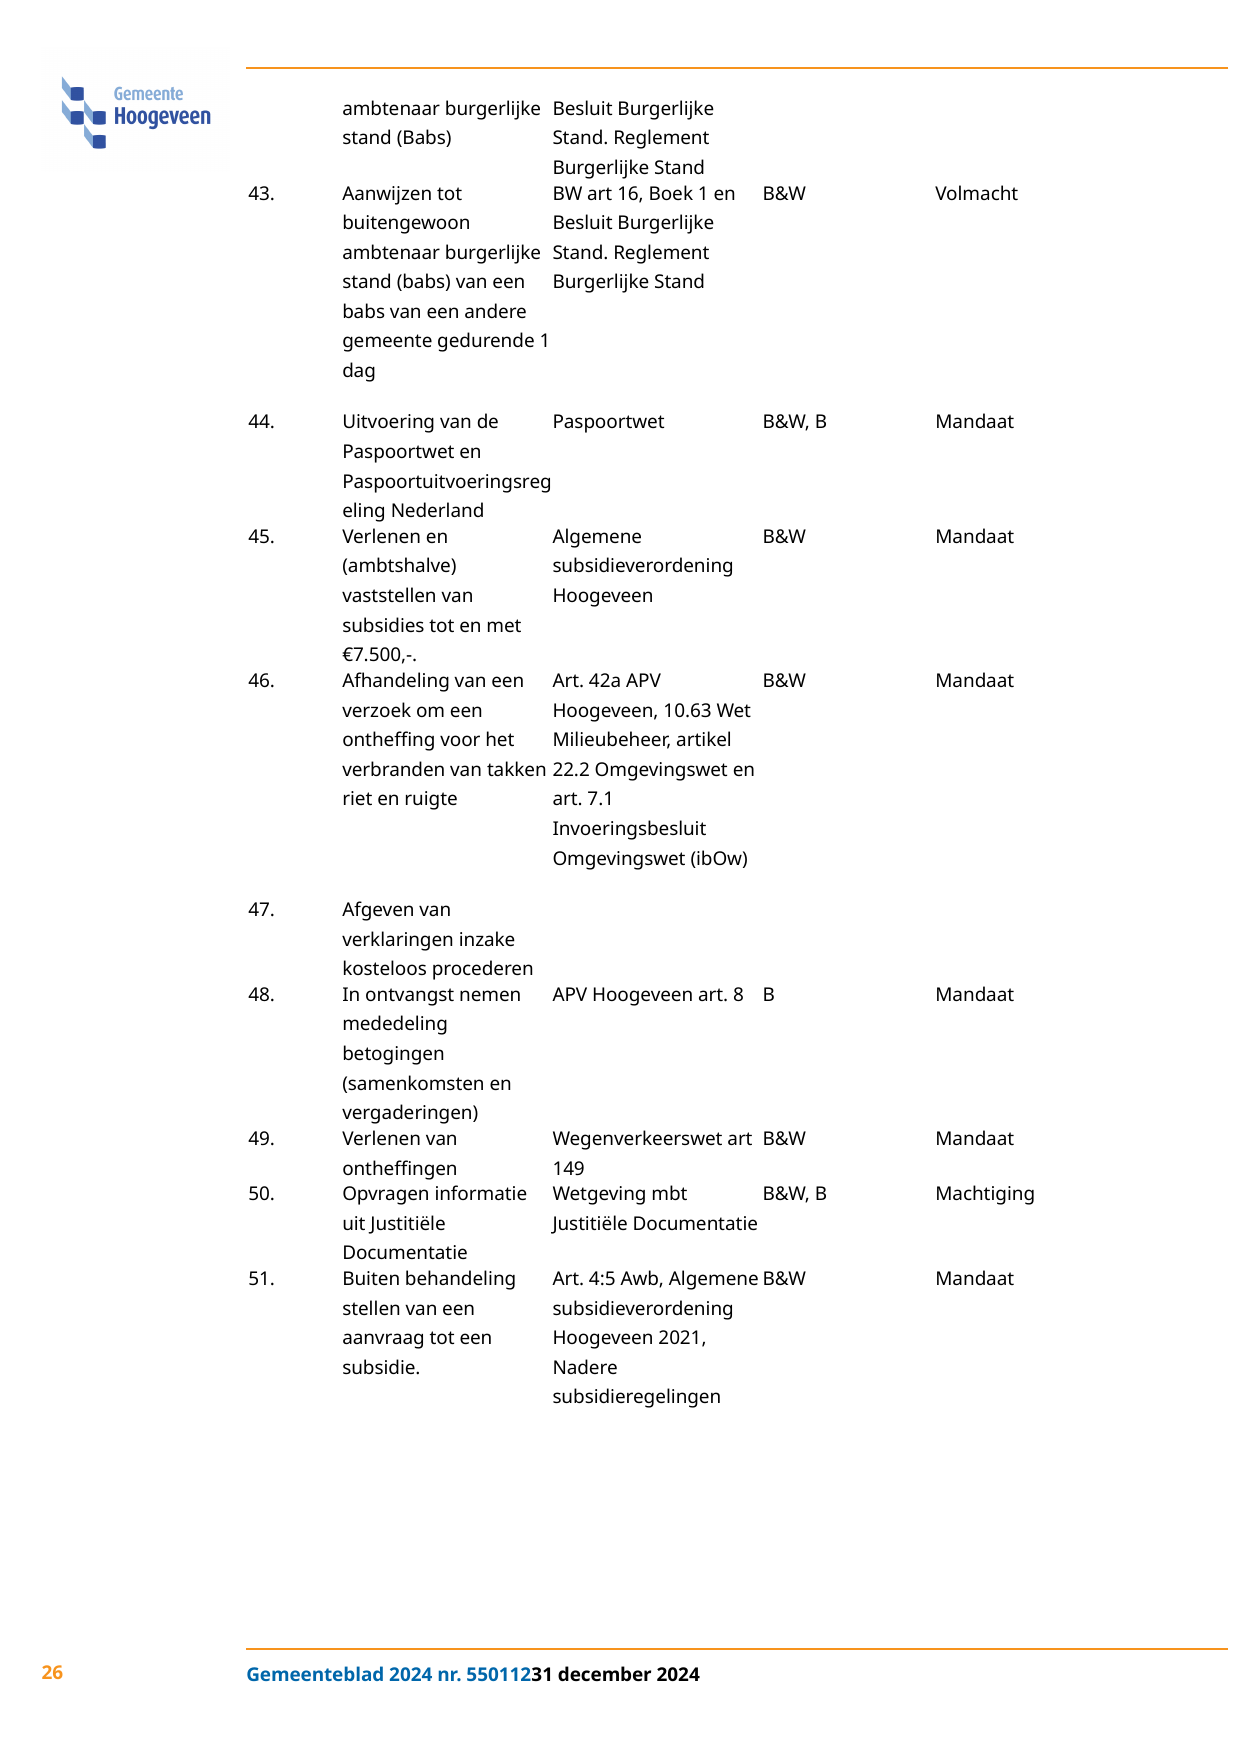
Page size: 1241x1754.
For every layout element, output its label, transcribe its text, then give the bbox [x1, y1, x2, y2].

table_cell Opvragen informatie uit Justitiële Documentatie [342, 1180, 552, 1265]
table_cell [1079, 1180, 1152, 1265]
table_cell Besluit Burgerlijke Stand. Reglement Burgerlijke Stand [552, 95, 762, 180]
table_cell ambtenaar burgerlijke stand (Babs) [342, 95, 552, 180]
table_cell Wegenverkeerswet art 149 [552, 1125, 762, 1180]
table_cell Volmacht [935, 180, 1079, 383]
table_cell [1079, 383, 1152, 409]
table_cell Afhandeling van een verzoek om een ontheffing voor het verbranden van takken riet en ruigte [342, 667, 552, 870]
table_cell 47. [248, 896, 342, 981]
table_cell Afgeven van verklaringen inzake kosteloos procederen [342, 896, 552, 981]
table_cell B [763, 981, 935, 1125]
table_cell Verlenen van ontheffingen [342, 1125, 552, 1180]
table_cell Verlenen en (ambtshalve) vaststellen van subsidies tot en met €7.500,-. [342, 523, 552, 667]
table_cell B&W [763, 180, 935, 383]
table_cell [763, 383, 935, 409]
table_cell Mandaat [935, 1265, 1079, 1409]
table_cell B&W [763, 1125, 935, 1180]
table_cell [1079, 523, 1152, 667]
table_cell [552, 896, 762, 981]
table_cell Wetgeving mbt Justitiële Documentatie [552, 1180, 762, 1265]
table_cell [248, 95, 342, 180]
table_cell [1079, 180, 1152, 383]
table_cell [342, 383, 552, 409]
table_cell Art. 4:5 Awb, Algemene subsidieverordening Hoogeveen 2021, Nadere subsidieregelingen [552, 1265, 762, 1409]
table_cell [1079, 95, 1152, 180]
table_cell 44. [248, 409, 342, 523]
table_cell [248, 870, 342, 896]
table_cell Machtiging [935, 1180, 1079, 1265]
table_cell 51. [248, 1265, 342, 1409]
table_cell [935, 95, 1079, 180]
table_cell [552, 870, 762, 896]
table_cell [935, 896, 1079, 981]
table_cell Uitvoering van de Paspoortwet en Paspoortuitvoeringsregeling Nederland [342, 409, 552, 523]
table_cell [763, 870, 935, 896]
picture [41, 47, 231, 172]
table_cell [1079, 896, 1152, 981]
table_cell [763, 95, 935, 180]
table_cell [1079, 1265, 1152, 1409]
table_cell B&W [763, 523, 935, 667]
table_cell 49. [248, 1125, 342, 1180]
table_cell [1079, 1125, 1152, 1180]
table_cell [248, 383, 342, 409]
table_cell 43. [248, 180, 342, 383]
table_cell Mandaat [935, 1125, 1079, 1180]
table_cell 50. [248, 1180, 342, 1265]
table_cell Art. 42a APV Hoogeveen, 10.63 Wet Milieubeheer, artikel 22.2 Omgevingswet en art. 7.1 Invoeringsbesluit Omgevingswet (ibOw) [552, 667, 762, 870]
table_cell Mandaat [935, 523, 1079, 667]
table_cell Paspoortwet [552, 409, 762, 523]
table_cell Mandaat [935, 667, 1079, 870]
table_cell [763, 896, 935, 981]
table_cell [342, 870, 552, 896]
table_cell [1079, 870, 1152, 896]
table_cell 45. [248, 523, 342, 667]
table_cell APV Hoogeveen art. 8 [552, 981, 762, 1125]
table_cell Buiten behandeling stellen van een aanvraag tot een subsidie. [342, 1265, 552, 1409]
table_cell B&W [763, 1265, 935, 1409]
table_cell Mandaat [935, 981, 1079, 1125]
table_cell 46. [248, 667, 342, 870]
table_cell [1079, 981, 1152, 1125]
table_cell 48. [248, 981, 342, 1125]
table_cell Algemene subsidieverordening Hoogeveen [552, 523, 762, 667]
table_cell B&W, B [763, 409, 935, 523]
table_cell Mandaat [935, 409, 1079, 523]
table_cell [935, 383, 1079, 409]
table_cell [1079, 409, 1152, 523]
table_cell [935, 870, 1079, 896]
table_cell [1079, 667, 1152, 870]
table_cell Aanwijzen tot buitengewoon ambtenaar burgerlijke stand (babs) van een babs van een andere gemeente gedurende 1 dag [342, 180, 552, 383]
table_cell [552, 383, 762, 409]
table_cell B&W [763, 667, 935, 870]
table_cell BW art 16, Boek 1 en Besluit Burgerlijke Stand. Reglement Burgerlijke Stand [552, 180, 762, 383]
table_cell In ontvangst nemen mededeling betogingen (samenkomsten en vergaderingen) [342, 981, 552, 1125]
table_cell B&W, B [763, 1180, 935, 1265]
